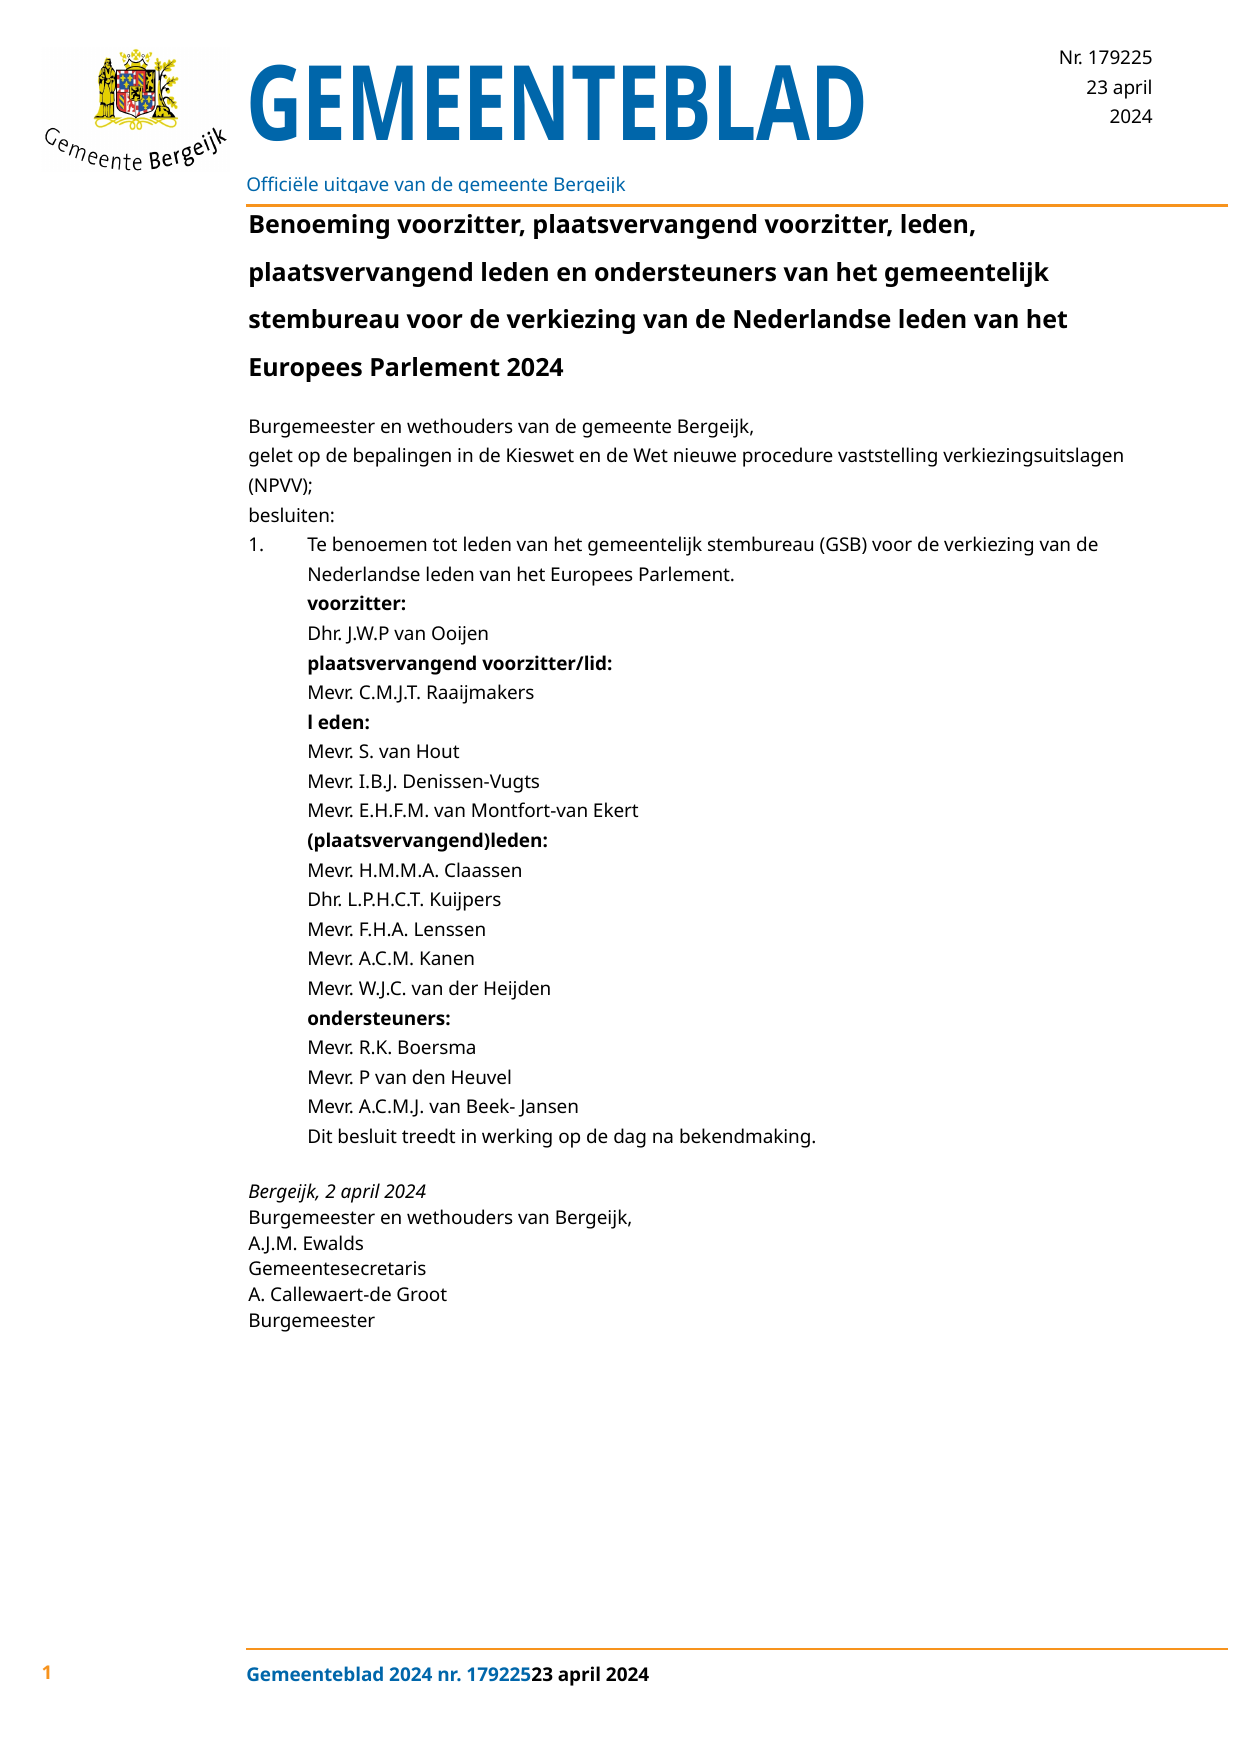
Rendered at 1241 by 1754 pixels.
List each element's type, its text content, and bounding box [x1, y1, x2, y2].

list voorzitter: [248, 591, 1152, 616]
text Benoeming voorzitter, plaatsvervangend voorzitter, leden, plaatsvervangend leden en ondersteuners van het gemeentelijk stembureau voor de verkiezing van de Nederlandse leden van het Europees Parlement 2024 [248, 207, 1152, 384]
list Mevr. H.M.M.A. Claassen [248, 857, 1152, 883]
text gelet op de bepalingen in de Kieswet en de Wet nieuwe procedure vaststelling verkiezingsuitslagen (NPVV); [248, 443, 1152, 498]
list l eden: [248, 709, 1152, 735]
text A.J.M. Ewalds [248, 1230, 1152, 1256]
list Mevr. S. van Hout [248, 738, 1152, 764]
list Dit besluit treedt in werking op de dag na bekendmaking. [248, 1123, 1152, 1149]
list ondersteuners: [248, 1005, 1152, 1031]
list Mevr. R.K. Boersma [248, 1034, 1152, 1060]
text Burgemeester [248, 1307, 1152, 1333]
picture [41, 47, 231, 172]
list Mevr. C.M.J.T. Raaijmakers [248, 679, 1152, 705]
text Burgemeester en wethouders van Bergeijk, [248, 1204, 1152, 1230]
list Dhr. L.P.H.C.T. Kuijpers [248, 886, 1152, 912]
list Mevr. E.H.F.M. van Montfort-van Ekert [248, 798, 1152, 823]
list Mevr. F.H.A. Lenssen [248, 916, 1152, 942]
list Dhr. J.W.P van Ooijen [248, 620, 1152, 646]
text Bergeijk, 2 april 2024 [248, 1178, 1152, 1204]
list Mevr. P van den Heuvel [248, 1064, 1152, 1090]
text Gemeentesecretaris [248, 1256, 1152, 1281]
list Mevr. W.J.C. van der Heijden [248, 975, 1152, 1001]
list plaatsvervangend voorzitter/lid: [248, 650, 1152, 676]
list Te benoemen tot leden van het gemeentelijk stembureau (GSB) voor de verkiezing van de Nederlandse leden van het Europees Parlement. [248, 531, 1152, 587]
list Mevr. A.C.M. Kanen [248, 946, 1152, 971]
text Burgemeester en wethouders van de gemeente Bergeijk, [248, 413, 1152, 439]
list Mevr. A.C.M.J. van Beek- Jansen [248, 1093, 1152, 1119]
list (plaatsvervangend)leden: [248, 827, 1152, 853]
list Mevr. I.B.J. Denissen-Vugts [248, 768, 1152, 794]
text A. Callewaert-de Groot [248, 1281, 1152, 1307]
text besluiten: [248, 502, 1152, 528]
